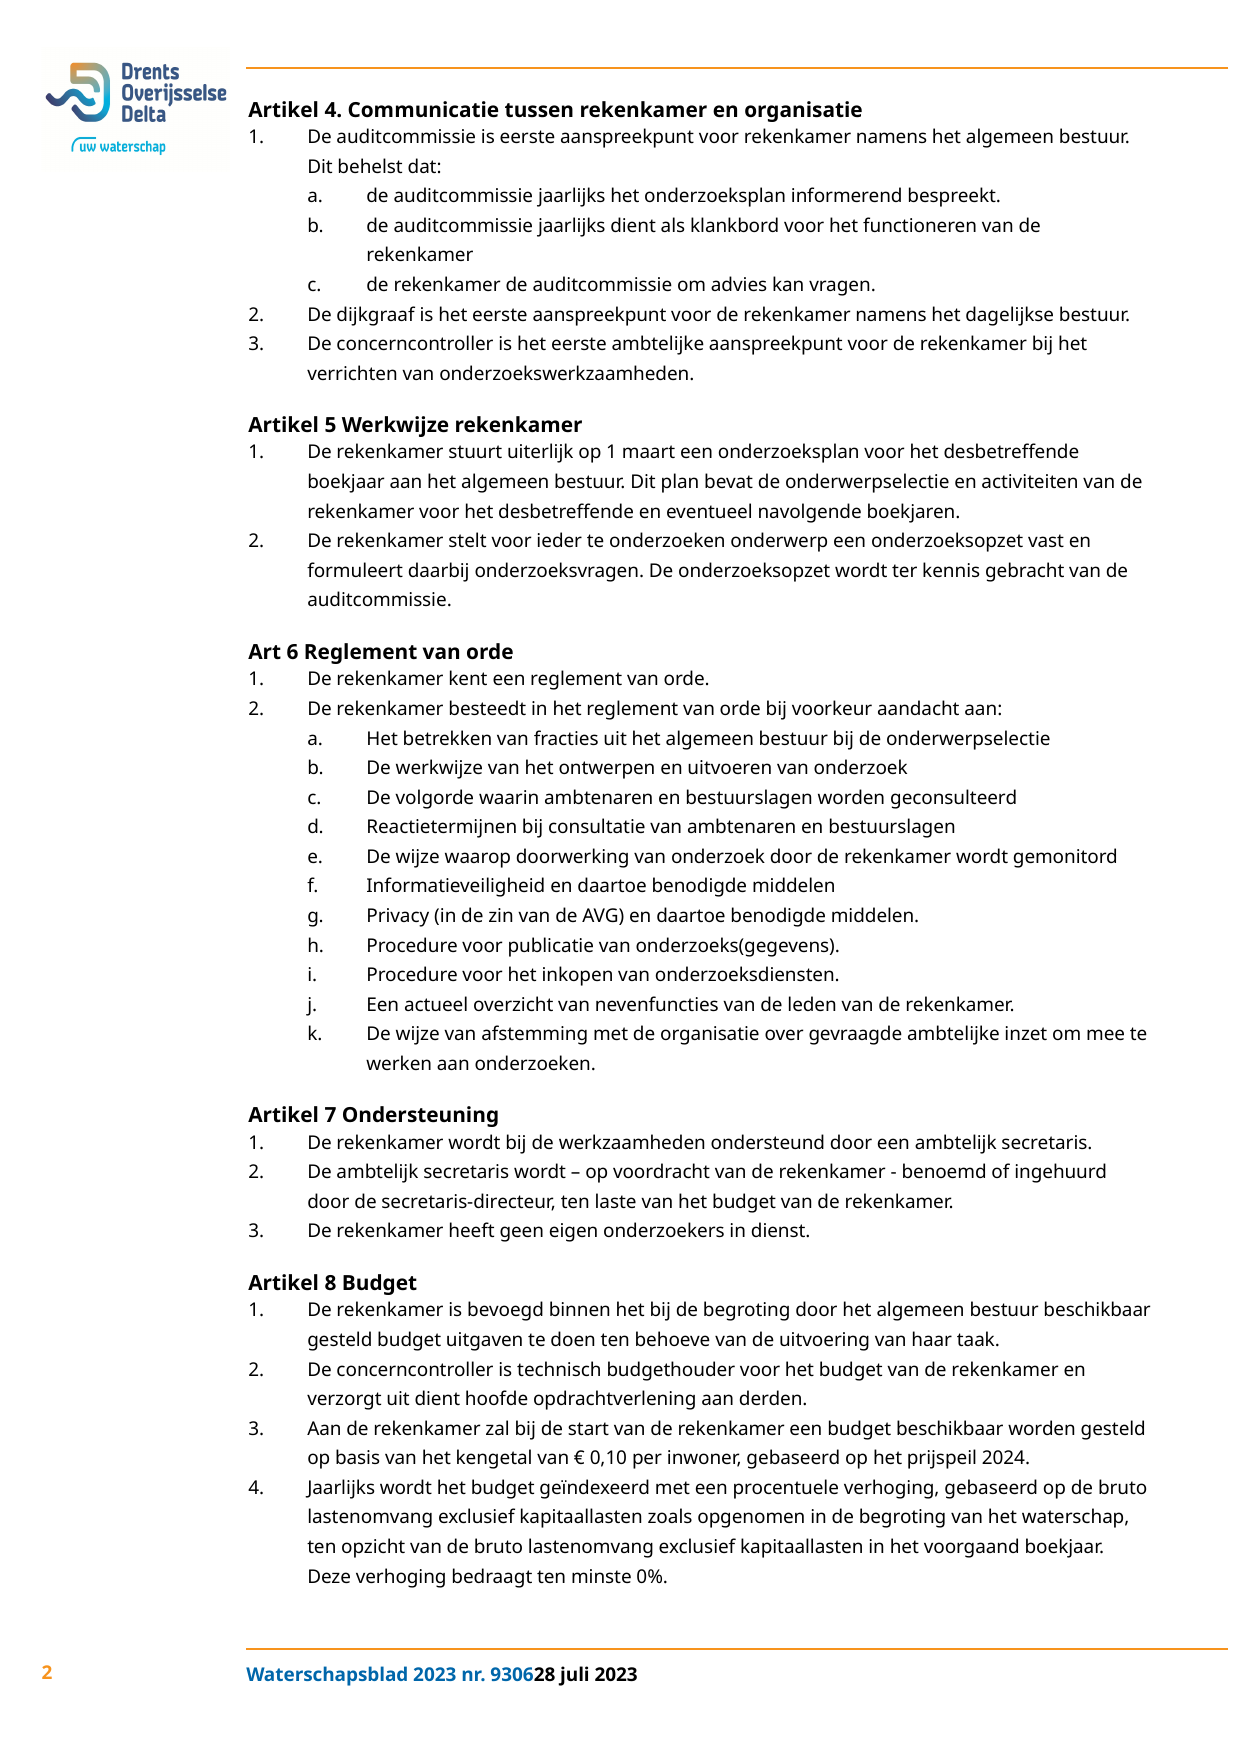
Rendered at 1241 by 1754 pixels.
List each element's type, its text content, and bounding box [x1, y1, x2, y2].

list De wijze waarop doorwerking van onderzoek door de rekenkamer wordt gemonitord [307, 843, 1152, 869]
list Een actueel overzicht van nevenfuncties van de leden van de rekenkamer. [307, 991, 1152, 1017]
list De rekenkamer is bevoegd binnen het bij de begroting door het algemeen bestuur beschikbaar gesteld budget uitgaven te doen ten behoeve van de uitvoering van haar taak. [248, 1297, 1152, 1352]
list Privacy (in de zin van de AVG) en daartoe benodigde middelen. [307, 902, 1152, 928]
list Procedure voor publicatie van onderzoeks(gegevens). [307, 932, 1152, 957]
list De rekenkamer besteedt in het reglement van orde bij voorkeur aandacht aan: [248, 695, 1152, 721]
text Artikel 5 Werkwijze rekenkamer [248, 410, 1152, 439]
list de auditcommissie jaarlijks dient als klankbord voor het functioneren van de rekenkamer [307, 212, 1152, 267]
list de auditcommissie jaarlijks het onderzoeksplan informerend bespreekt. [307, 182, 1152, 208]
list De auditcommissie is eerste aanspreekpunt voor rekenkamer namens het algemeen bestuur. Dit behelst dat: [248, 123, 1152, 178]
picture [41, 47, 231, 172]
list De werkwijze van het ontwerpen en uitvoeren van onderzoek [307, 754, 1152, 780]
text Artikel 4. Communicatie tussen rekenkamer en organisatie [248, 95, 1152, 123]
list Het betrekken van fracties uit het algemeen bestuur bij de onderwerpselectie [307, 725, 1152, 750]
list De wijze van afstemming met de organisatie over gevraagde ambtelijke inzet om mee te werken aan onderzoeken. [307, 1021, 1152, 1076]
list Reactietermijnen bij consultatie van ambtenaren en bestuurslagen [307, 813, 1152, 839]
list De concerncontroller is het eerste ambtelijke aanspreekpunt voor de rekenkamer bij het verrichten van onderzoekswerkzaamheden. [248, 330, 1152, 386]
list de rekenkamer de auditcommissie om advies kan vragen. [307, 271, 1152, 297]
list Informatieveiligheid en daartoe benodigde middelen [307, 873, 1152, 898]
text Artikel 8 Budget [248, 1268, 1152, 1297]
list Procedure voor het inkopen van onderzoeksdiensten. [307, 961, 1152, 987]
list De volgorde waarin ambtenaren en bestuurslagen worden geconsulteerd [307, 784, 1152, 809]
list De concerncontroller is technisch budgethouder voor het budget van de rekenkamer en verzorgt uit dient hoofde opdrachtverlening aan derden. [248, 1356, 1152, 1411]
list De rekenkamer heeft geen eigen onderzoekers in dienst. [248, 1218, 1152, 1243]
list De ambtelijk secretaris wordt – op voordracht van de rekenkamer - benoemd of ingehuurd door de secretaris-directeur, ten laste van het budget van de rekenkamer. [248, 1158, 1152, 1214]
list Jaarlijks wordt het budget geïndexeerd met een procentuele verhoging, gebaseerd op de bruto lastenomvang exclusief kapitaallasten zoals opgenomen in de begroting van het waterschap, ten opzicht van de bruto lastenomvang exclusief kapitaallasten in het voorgaand boekjaar. Deze verhoging bedraagt ten minste 0%. [248, 1474, 1152, 1588]
list De rekenkamer stelt voor ieder te onderzoeken onderwerp een onderzoeksopzet vast en formuleert daarbij onderzoeksvragen. De onderzoeksopzet wordt ter kennis gebracht van de auditcommissie. [248, 527, 1152, 612]
list De rekenkamer stuurt uiterlijk op 1 maart een onderzoeksplan voor het desbetreffende boekjaar aan het algemeen bestuur. Dit plan bevat de onderwerpselectie en activiteiten van de rekenkamer voor het desbetreffende en eventueel navolgende boekjaren. [248, 439, 1152, 524]
text Art 6 Reglement van orde [248, 637, 1152, 666]
list De rekenkamer kent een reglement van orde. [248, 666, 1152, 691]
list De dijkgraaf is het eerste aanspreekpunt voor de rekenkamer namens het dagelijkse bestuur. [248, 301, 1152, 326]
text Artikel 7 Ondersteuning [248, 1101, 1152, 1129]
list Aan de rekenkamer zal bij de start van de rekenkamer een budget beschikbaar worden gesteld op basis van het kengetal van € 0,10 per inwoner, gebaseerd op het prijspeil 2024. [248, 1415, 1152, 1470]
list De rekenkamer wordt bij de werkzaamheden ondersteund door een ambtelijk secretaris. [248, 1129, 1152, 1155]
